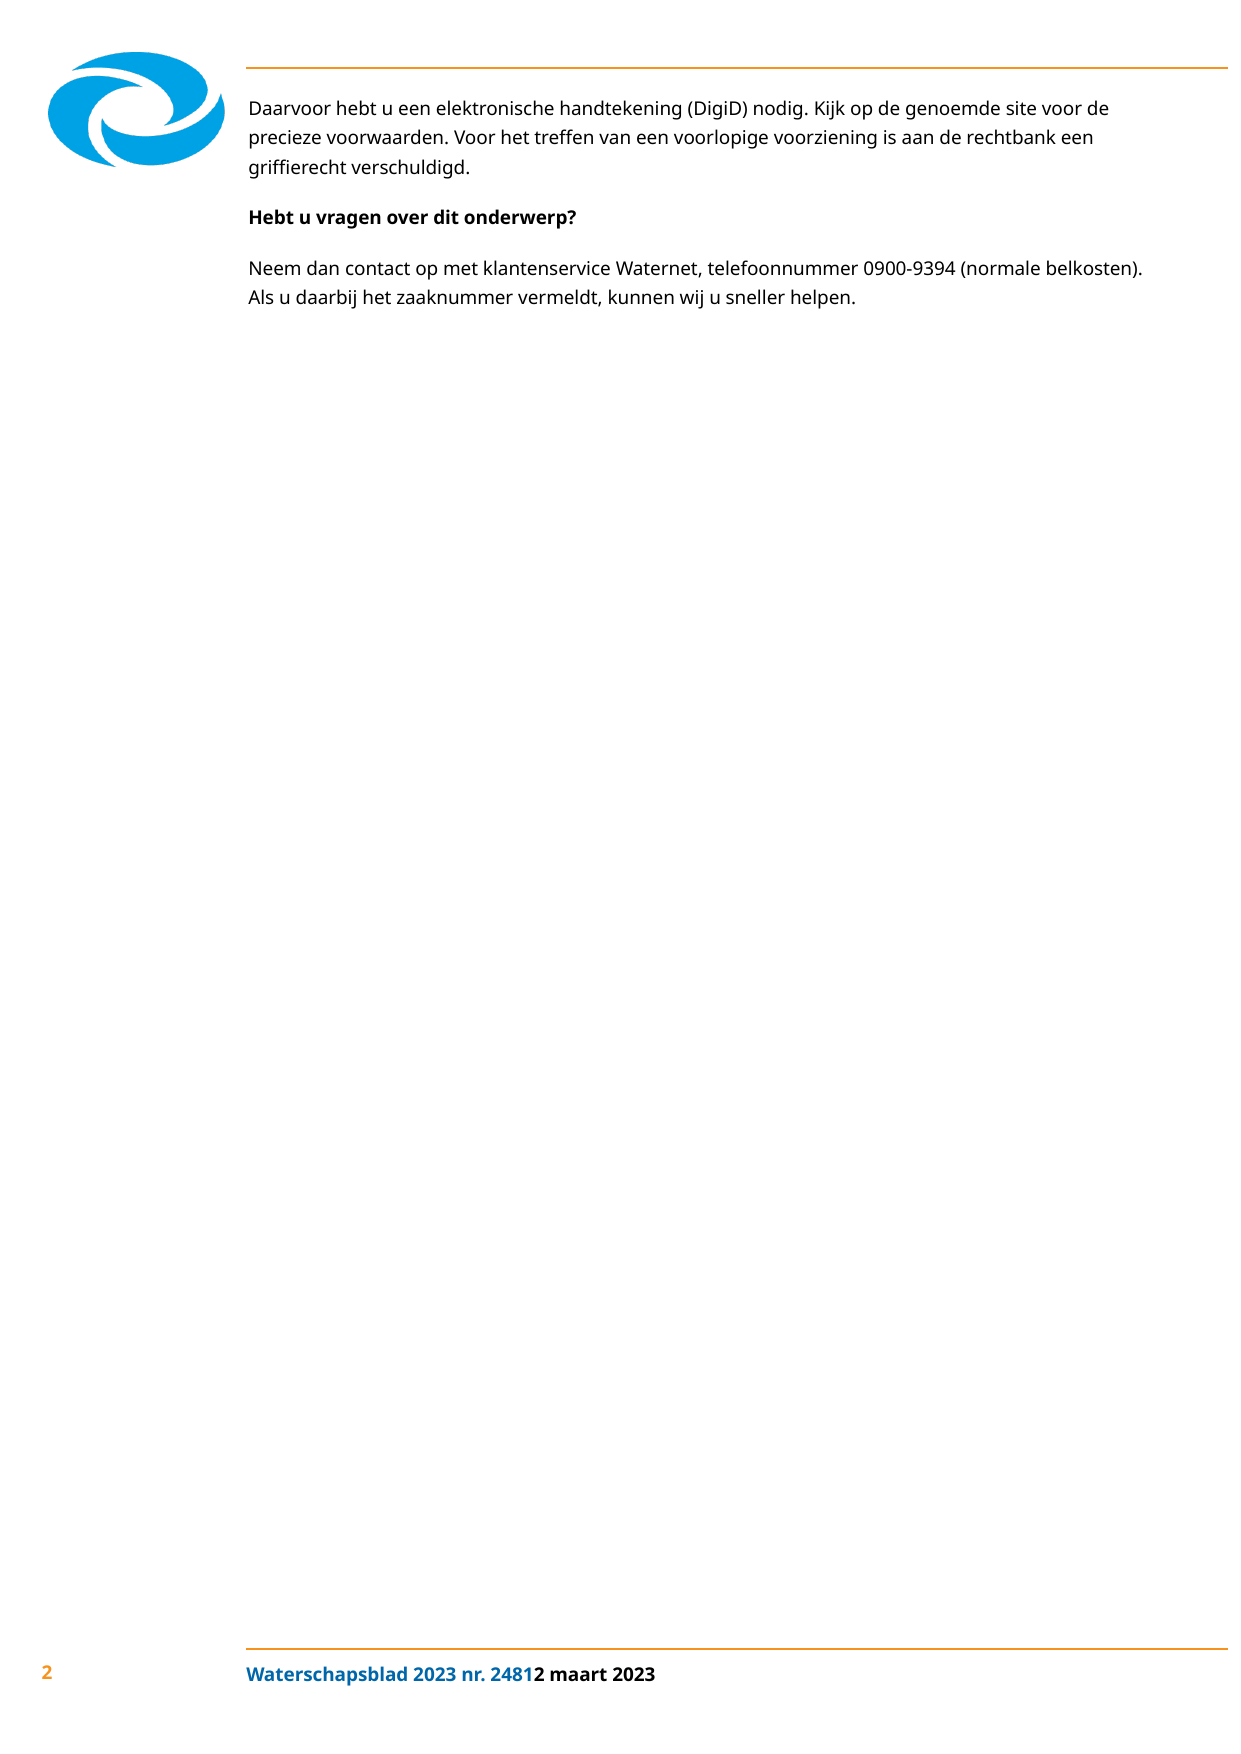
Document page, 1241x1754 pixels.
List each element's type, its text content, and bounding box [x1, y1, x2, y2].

text Neem dan contact op met klantenservice Waternet, telefoonnummer 0900-9394 (normale belkosten). Als u daarbij het zaaknummer vermeldt, kunnen wij u sneller helpen. [248, 255, 1152, 310]
picture [41, 47, 231, 172]
text Hebt u vragen over dit onderwerp? [248, 204, 1152, 230]
text Daarvoor hebt u een elektronische handtekening (DigiD) nodig. Kijk op de genoemde site voor de precieze voorwaarden. Voor het treffen van een voorlopige voorziening is aan de rechtbank een griffierecht verschuldigd. [248, 95, 1152, 180]
